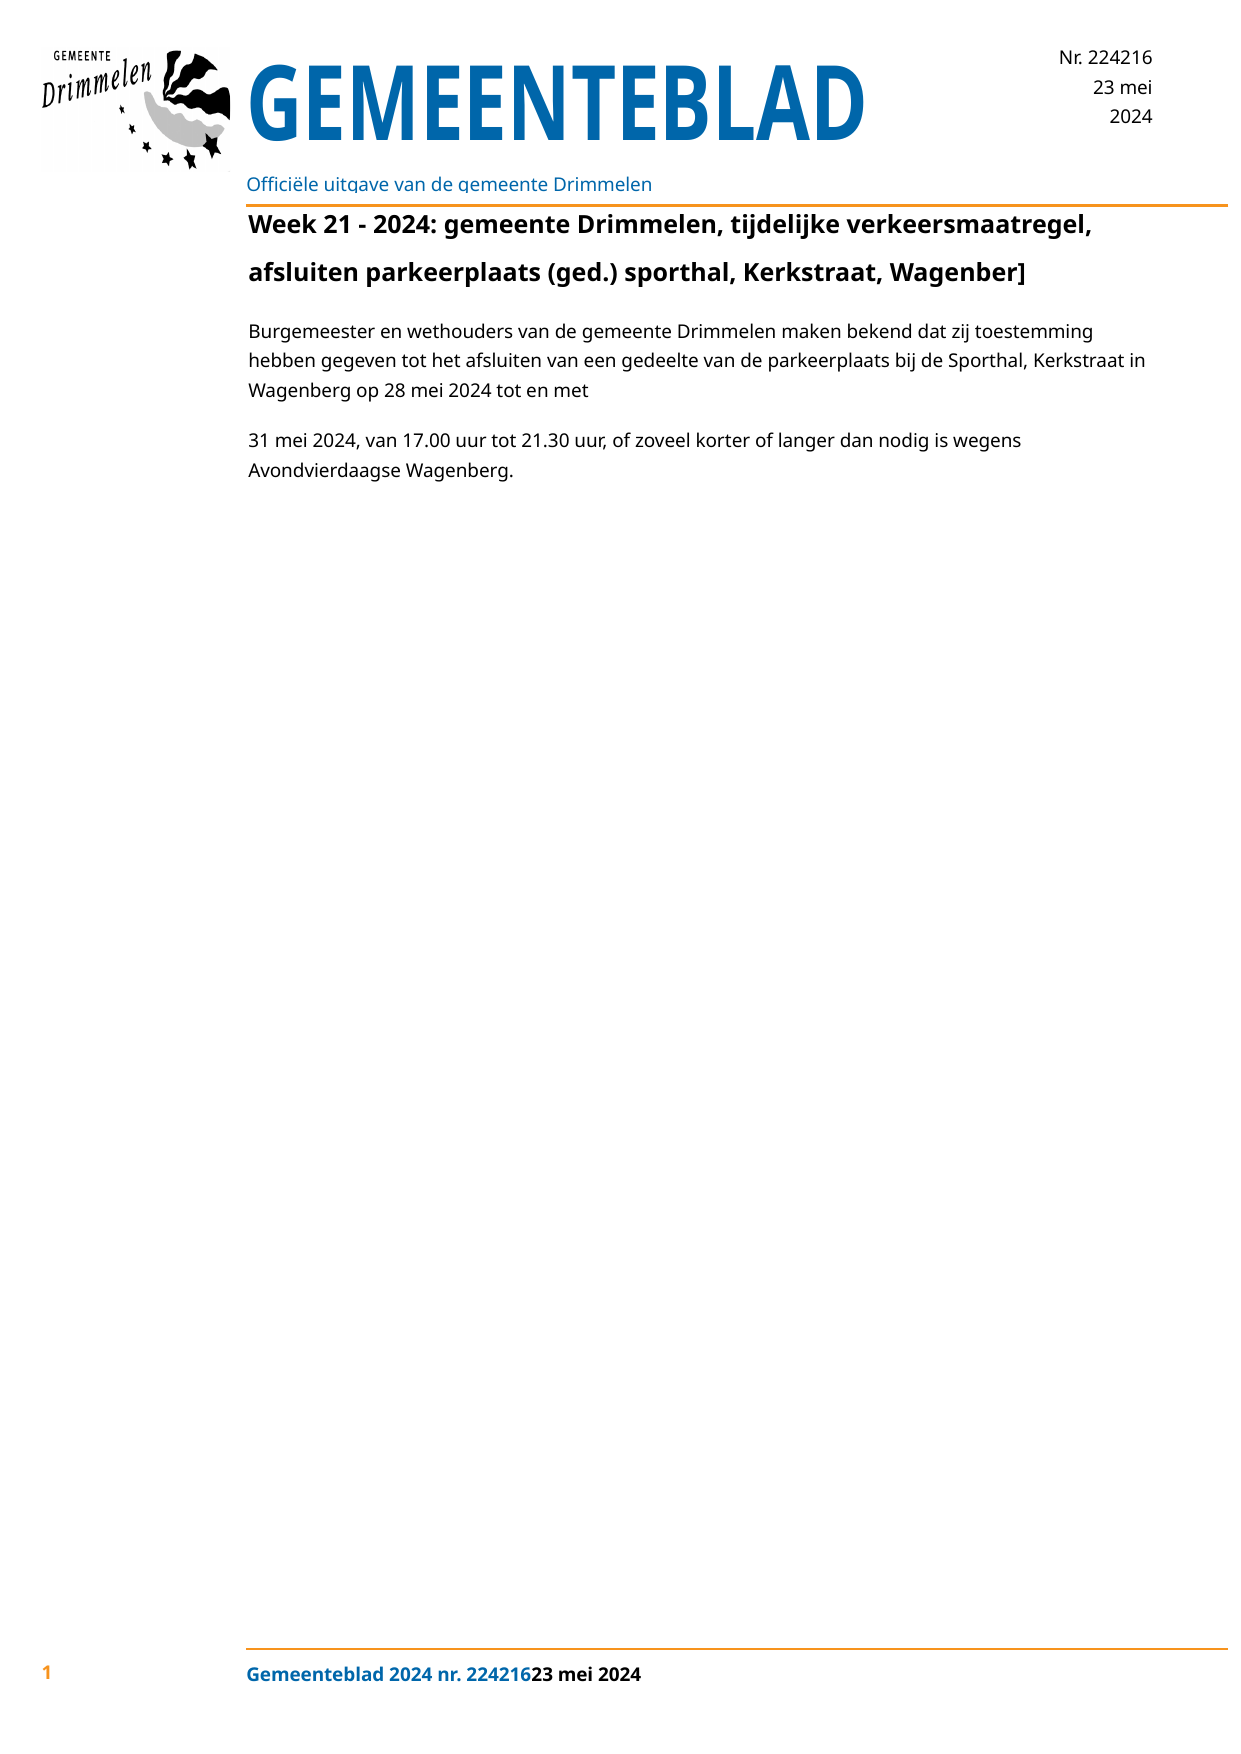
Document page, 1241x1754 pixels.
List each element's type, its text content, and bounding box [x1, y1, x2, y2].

text Week 21 - 2024: gemeente Drimmelen, tijdelijke verkeersmaatregel, afsluiten parkeerplaats (ged.) sporthal, Kerkstraat, Wagenber] [248, 207, 1152, 288]
text Burgemeester en wethouders van de gemeente Drimmelen maken bekend dat zij toestemming hebben gegeven tot het afsluiten van een gedeelte van de parkeerplaats bij de Sporthal, Kerkstraat in Wagenberg op 28 mei 2024 tot en met [248, 318, 1152, 403]
picture [41, 47, 231, 172]
text 31 mei 2024, van 17.00 uur tot 21.30 uur, of zoveel korter of langer dan nodig is wegens Avondvierdaagse Wagenberg. [248, 427, 1152, 483]
